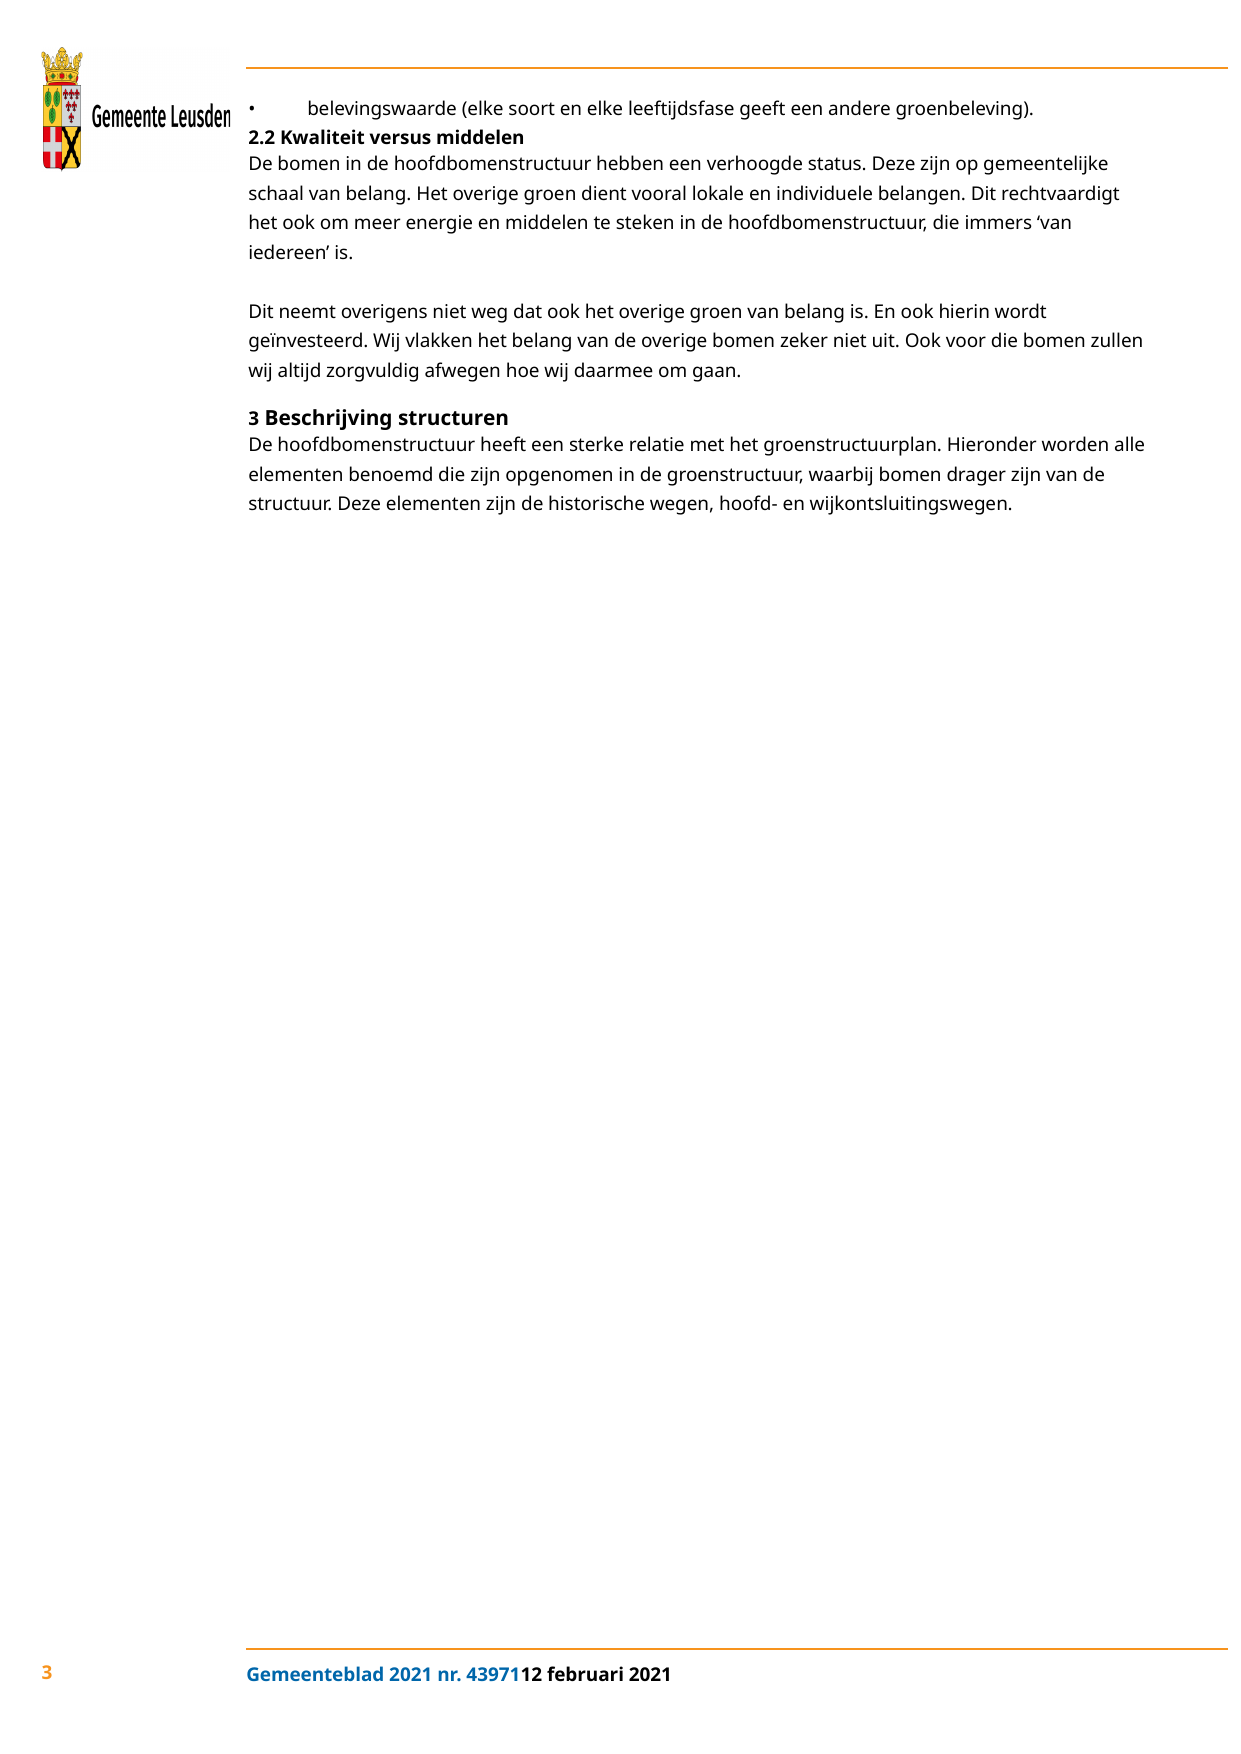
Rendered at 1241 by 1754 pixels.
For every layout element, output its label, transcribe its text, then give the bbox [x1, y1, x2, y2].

list belevingswaarde (elke soort en elke leeftijdsfase geeft een andere groenbeleving). [248, 95, 1152, 121]
text De hoofdbomenstructuur heeft een sterke relatie met het groenstructuurplan. Hieronder worden alle elementen benoemd die zijn opgenomen in de groenstructuur, waarbij bomen drager zijn van de structuur. Deze elementen zijn de historische wegen, hoofd- en wijkontsluitingswegen. [248, 431, 1152, 516]
text 3 Beschrijving structuren [248, 403, 1152, 431]
text Dit neemt overigens niet weg dat ook het overige groen van belang is. En ook hierin wordt geïnvesteerd. Wij vlakken het belang van de overige bomen zeker niet uit. Ook voor die bomen zullen wij altijd zorgvuldig afwegen hoe wij daarmee om gaan. [248, 298, 1152, 383]
text De bomen in de hoofdbomenstructuur hebben een verhoogde status. Deze zijn op gemeentelijke schaal van belang. Het overige groen dient vooral lokale en individuele belangen. Dit rechtvaardigt het ook om meer energie en middelen te steken in de hoofdbomenstructuur, die immers ‘van iedereen’ is. [248, 150, 1152, 264]
text 2.2 Kwaliteit versus middelen [248, 124, 1152, 150]
picture [41, 47, 231, 172]
